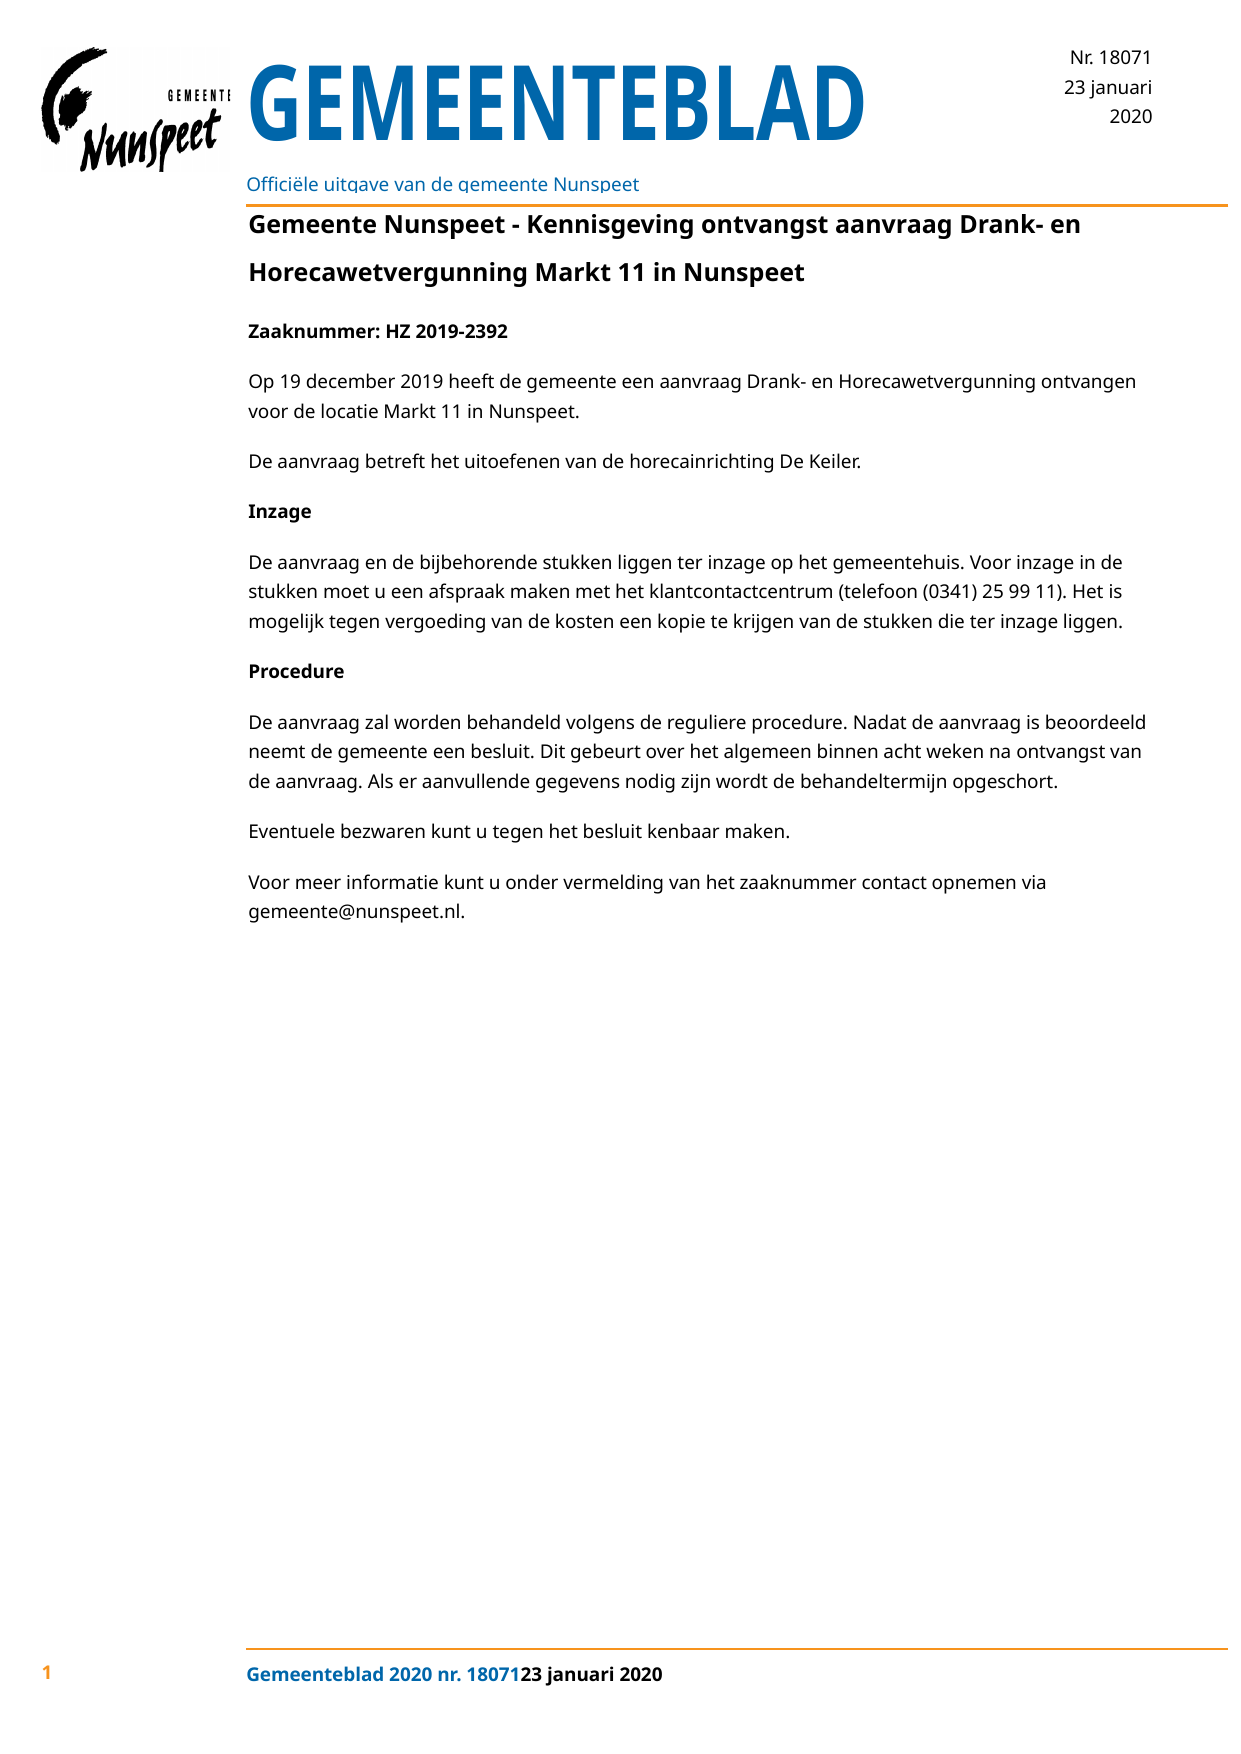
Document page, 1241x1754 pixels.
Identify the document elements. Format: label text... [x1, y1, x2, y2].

text Eventuele bezwaren kunt u tegen het besluit kenbaar maken. [248, 819, 1152, 844]
text Zaaknummer: HZ 2019-2392 [248, 318, 1152, 344]
text De aanvraag betreft het uitoefenen van de horecainrichting De Keiler. [248, 448, 1152, 474]
text Voor meer informatie kunt u onder vermelding van het zaaknummer contact opnemen via gemeente@nunspeet.nl. [248, 869, 1152, 924]
text Gemeente Nunspeet - Kennisgeving ontvangst aanvraag Drank- en Horecawetvergunning Markt 11 in Nunspeet [248, 207, 1152, 288]
text Op 19 december 2019 heeft de gemeente een aanvraag Drank- en Horecawetvergunning ontvangen voor de locatie Markt 11 in Nunspeet. [248, 368, 1152, 424]
picture [41, 47, 231, 172]
text De aanvraag zal worden behandeld volgens de reguliere procedure. Nadat de aanvraag is beoordeeld neemt de gemeente een besluit. Dit gebeurt over het algemeen binnen acht weken na ontvangst van de aanvraag. Als er aanvullende gegevens nodig zijn wordt de behandeltermijn opgeschort. [248, 709, 1152, 794]
text Procedure [248, 659, 1152, 684]
text Inzage [248, 499, 1152, 524]
text De aanvraag en de bijbehorende stukken liggen ter inzage op het gemeentehuis. Voor inzage in de stukken moet u een afspraak maken met het klantcontactcentrum (telefoon (0341) 25 99 11). Het is mogelijk tegen vergoeding van de kosten een kopie te krijgen van de stukken die ter inzage liggen. [248, 549, 1152, 634]
